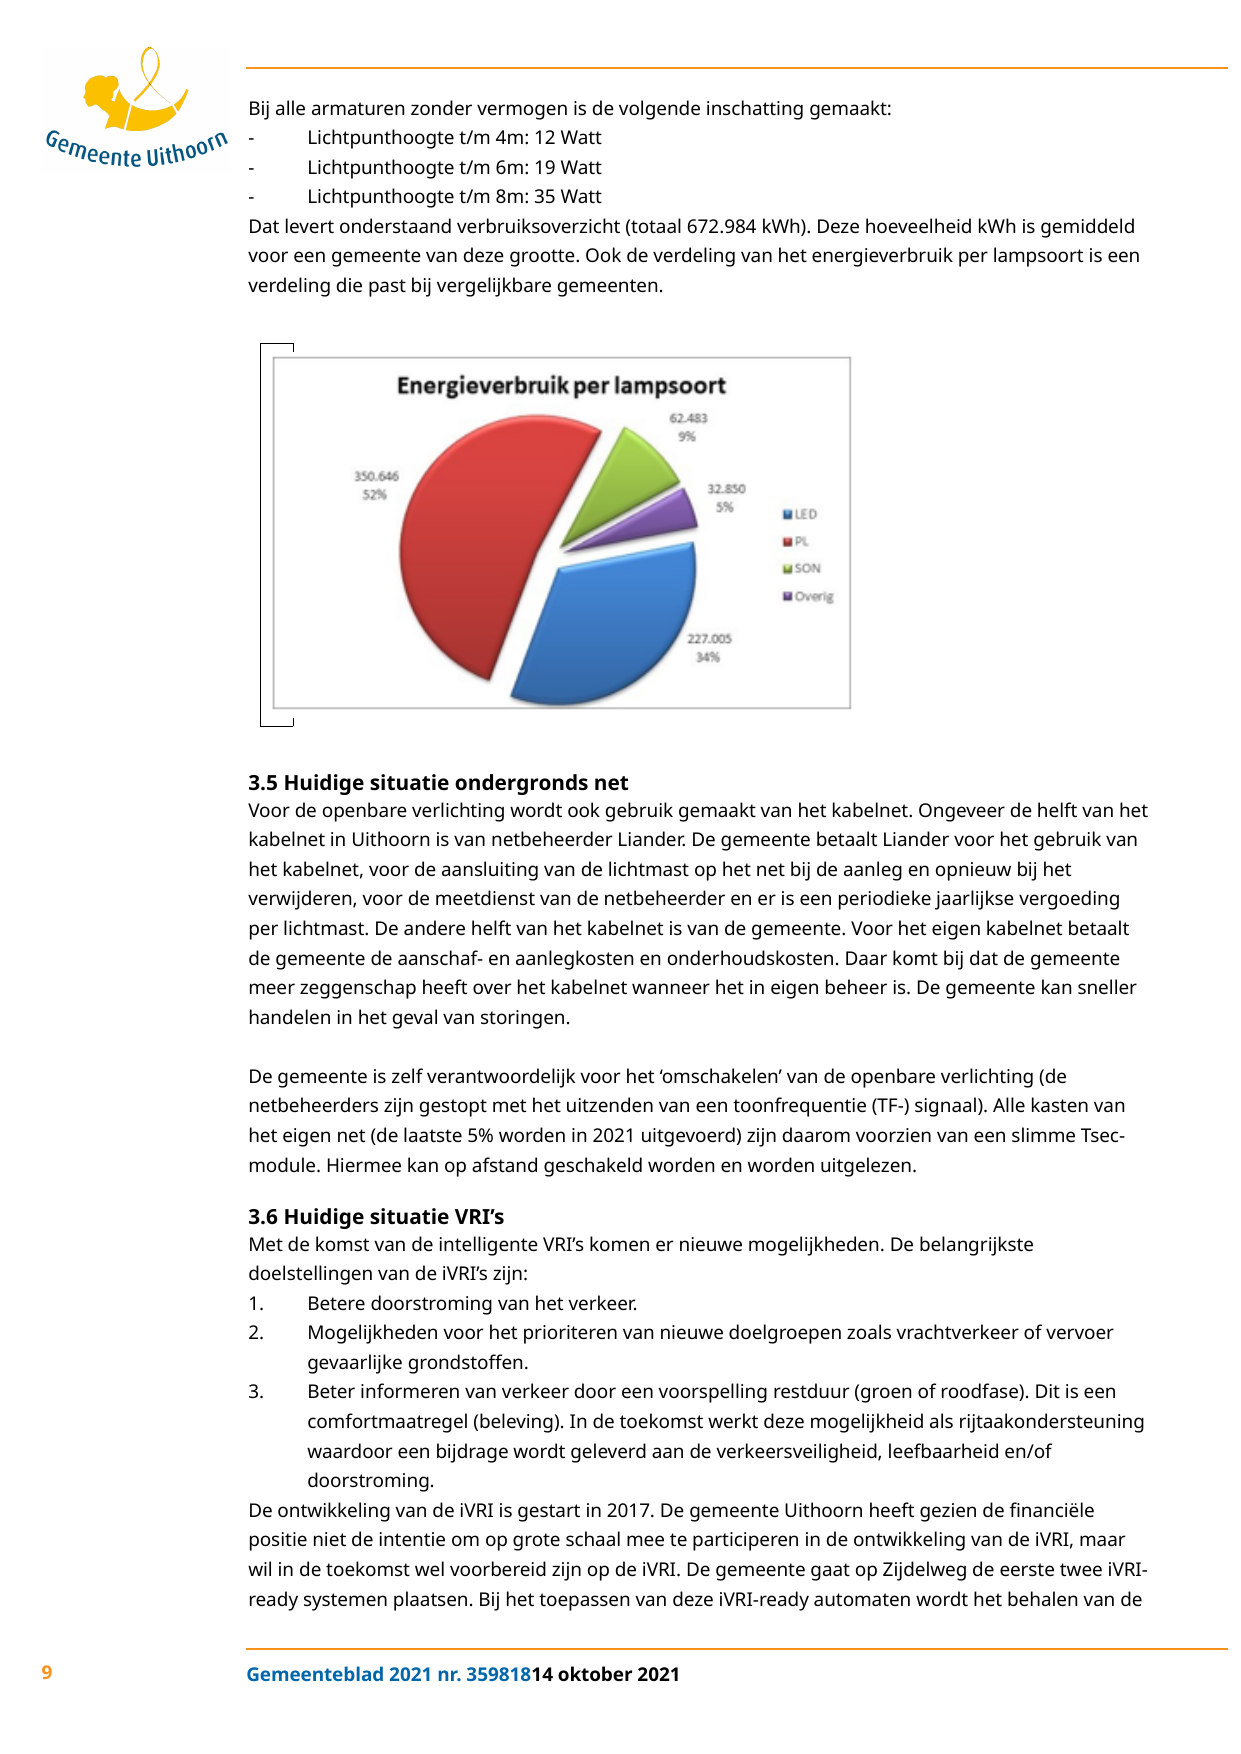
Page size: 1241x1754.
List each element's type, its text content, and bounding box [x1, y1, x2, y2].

list Mogelijkheden voor het prioriteren van nieuwe doelgroepen zoals vrachtverkeer of vervoer gevaarlijke grondstoffen. [248, 1319, 1152, 1375]
list Lichtpunthoogte t/m 8m: 35 Watt [248, 183, 1152, 209]
text Bij alle armaturen zonder vermogen is de volgende inschatting gemaakt: [248, 95, 1152, 121]
text De ontwikkeling van de iVRI is gestart in 2017. De gemeente Uithoorn heeft gezien de financiële positie niet de intentie om op grote schaal mee te participeren in de ontwikkeling van de iVRI, maar wil in de toekomst wel voorbereid zijn op de iVRI. De gemeente gaat op Zijdelweg de eerste twee iVRI-ready systemen plaatsen. Bij het toepassen van deze iVRI-ready automaten wordt het behalen van de [248, 1497, 1152, 1611]
list Beter informeren van verkeer door een voorspelling restduur (groen of roodfase). Dit is een comfortmaatregel (beleving). In de toekomst werkt deze mogelijkheid als rijtaakondersteuning waardoor een bijdrage wordt geleverd aan de verkeersveiligheid, leefbaarheid en/of doorstroming. [248, 1379, 1152, 1493]
text 3.5 Huidige situatie ondergronds net [248, 768, 1152, 797]
text 3.6 Huidige situatie VRI’s [248, 1202, 1152, 1231]
list Lichtpunthoogte t/m 4m: 12 Watt [248, 124, 1152, 150]
text Met de komst van de intelligente VRI’s komen er nieuwe mogelijkheden. De belangrijkste doelstellingen van de iVRI’s zijn: [248, 1231, 1152, 1286]
picture [268, 352, 860, 718]
text Dat levert onderstaand verbruiksoverzicht (totaal 672.984 kWh). Deze hoeveelheid kWh is gemiddeld voor een gemeente van deze grootte. Ook de verdeling van het energieverbruik per lampsoort is een verdeling die past bij vergelijkbare gemeenten. [248, 213, 1152, 298]
picture [41, 47, 231, 172]
list Betere doorstroming van het verkeer. [248, 1290, 1152, 1316]
list Lichtpunthoogte t/m 6m: 19 Watt [248, 154, 1152, 180]
text Voor de openbare verlichting wordt ook gebruik gemaakt van het kabelnet. Ongeveer de helft van het kabelnet in Uithoorn is van netbeheerder Liander. De gemeente betaalt Liander voor het gebruik van het kabelnet, voor de aansluiting van de lichtmast op het net bij de aanleg en opnieuw bij het verwijderen, voor de meetdienst van de netbeheerder en er is een periodieke jaarlijkse vergoeding per lichtmast. De andere helft van het kabelnet is van de gemeente. Voor het eigen kabelnet betaalt de gemeente de aanschaf- en aanlegkosten en onderhoudskosten. Daar komt bij dat de gemeente meer zeggenschap heeft over het kabelnet wanneer het in eigen beheer is. De gemeente kan sneller handelen in het geval van storingen. [248, 797, 1152, 1030]
text De gemeente is zelf verantwoordelijk voor het ‘omschakelen’ van de openbare verlichting (de netbeheerders zijn gestopt met het uitzenden van een toonfrequentie (TF-) signaal). Alle kasten van het eigen net (de laatste 5% worden in 2021 uitgevoerd) zijn daarom voorzien van een slimme Tsec-module. Hiermee kan op afstand geschakeld worden en worden uitgelezen. [248, 1063, 1152, 1178]
